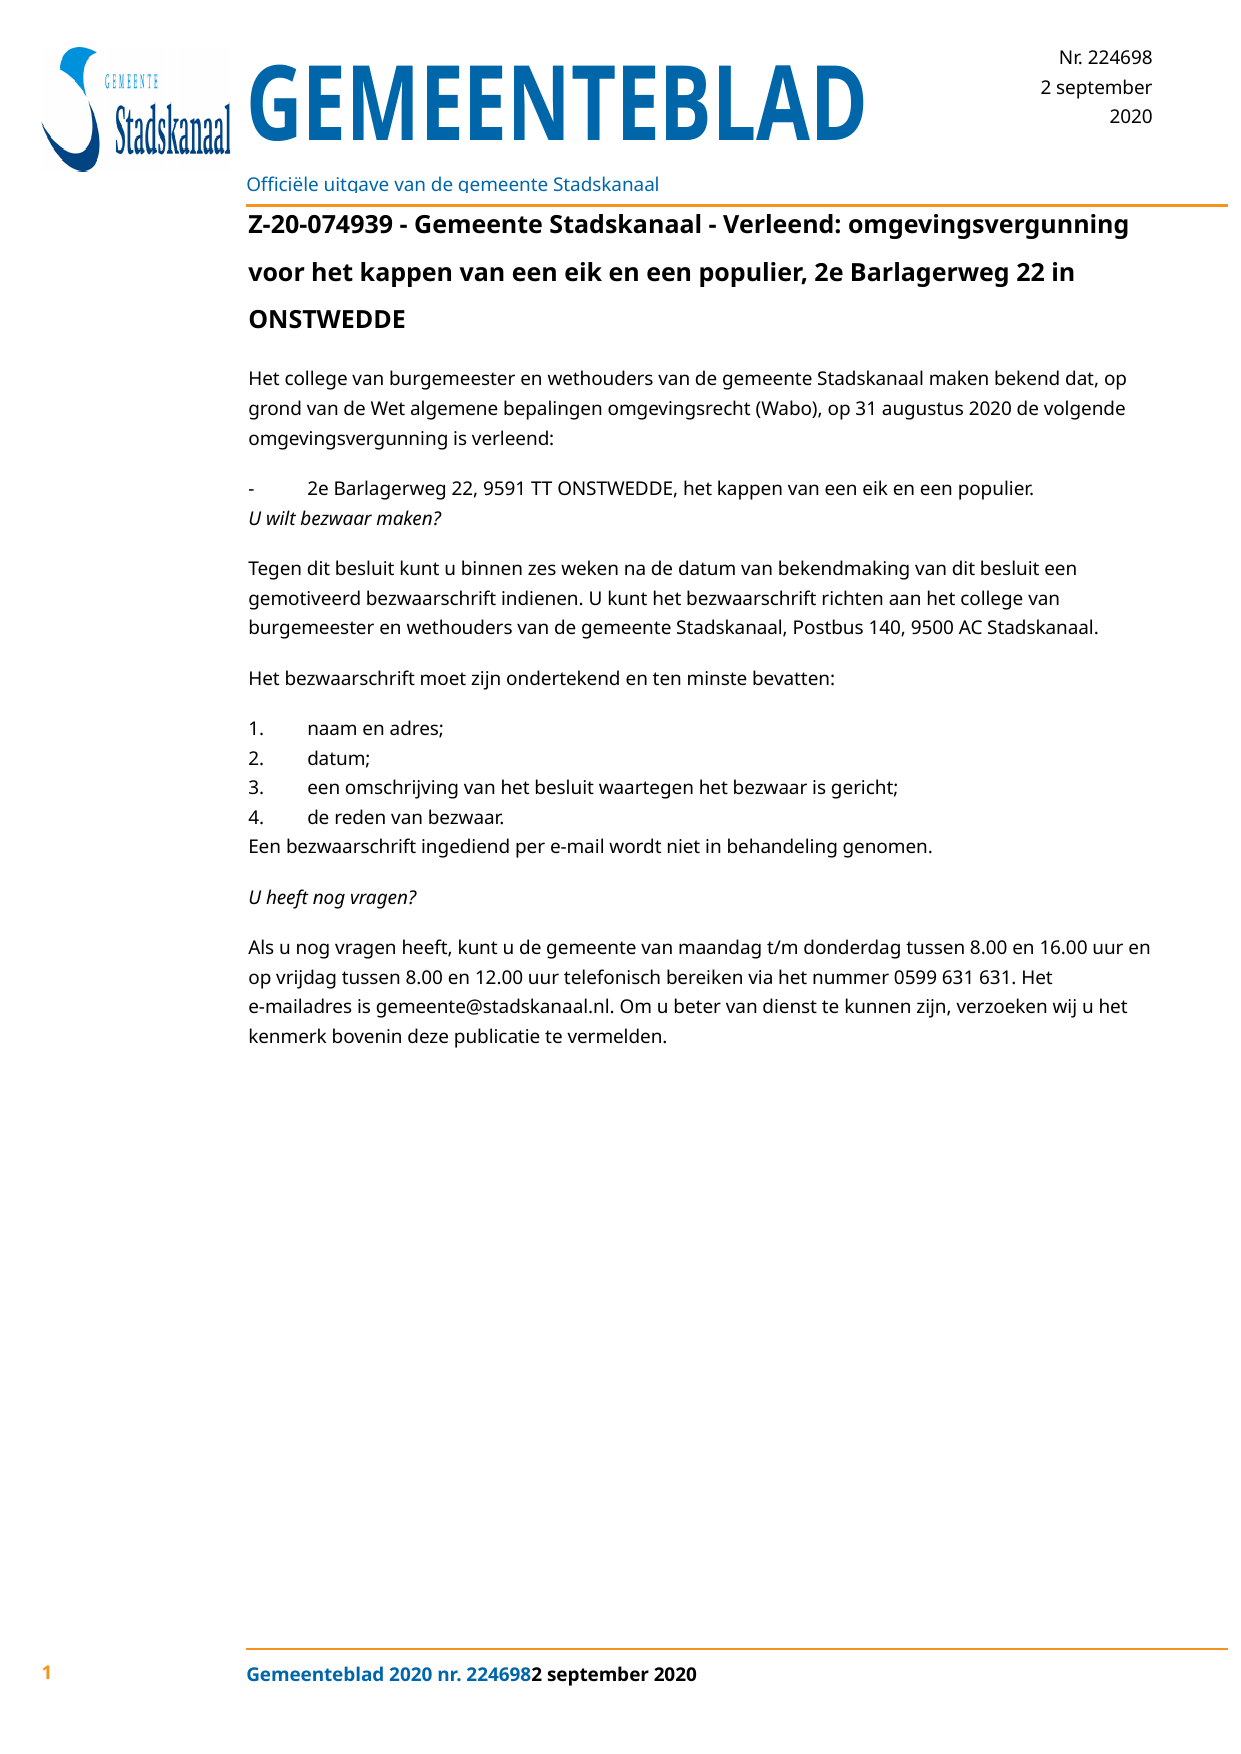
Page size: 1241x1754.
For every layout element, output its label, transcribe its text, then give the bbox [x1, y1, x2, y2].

text Z-20-074939 - Gemeente Stadskanaal - Verleend: omgevingsvergunning voor het kappen van een eik en een populier, 2e Barlagerweg 22 in ONSTWEDDE [248, 207, 1152, 336]
picture [41, 47, 231, 172]
text Als u nog vragen heeft, kunt u de gemeente van maandag t/m donderdag tussen 8.00 en 16.00 uur en op vrijdag tussen 8.00 en 12.00 uur telefonisch bereiken via het nummer 0599 631 631. Het e‑mailadres is gemeente@stadskanaal.nl. Om u beter van dienst te kunnen zijn, verzoeken wij u het kenmerk bovenin deze publicatie te vermelden. [248, 934, 1152, 1049]
text Het bezwaarschrift moet zijn ondertekend en ten minste bevatten: [248, 665, 1152, 690]
list een omschrijving van het besluit waartegen het bezwaar is gericht; [248, 774, 1152, 800]
text Het college van burgemeester en wethouders van de gemeente Stadskanaal maken bekend dat, op grond van de Wet algemene bepalingen omgevingsrecht (Wabo), op 31 augustus 2020 de volgende omgevingsvergunning is verleend: [248, 366, 1152, 450]
text Een bezwaarschrift ingediend per e-mail wordt niet in behandeling genomen. [248, 833, 1152, 859]
text U heeft nog vragen? [248, 884, 1152, 909]
list 2e Barlagerweg 22, 9591 TT ONSTWEDDE, het kappen van een eik en een populier. [248, 475, 1152, 501]
text Tegen dit besluit kunt u binnen zes weken na de datum van bekendmaking van dit besluit een gemotiveerd bezwaarschrift indienen. U kunt het bezwaarschrift richten aan het college van burgemeester en wethouders van de gemeente Stadskanaal, Postbus 140, 9500 AC Stadskanaal. [248, 555, 1152, 640]
list naam en adres; [248, 715, 1152, 741]
list de reden van bezwaar. [248, 804, 1152, 829]
list datum; [248, 745, 1152, 770]
text U wilt bezwaar maken? [248, 505, 1152, 530]
